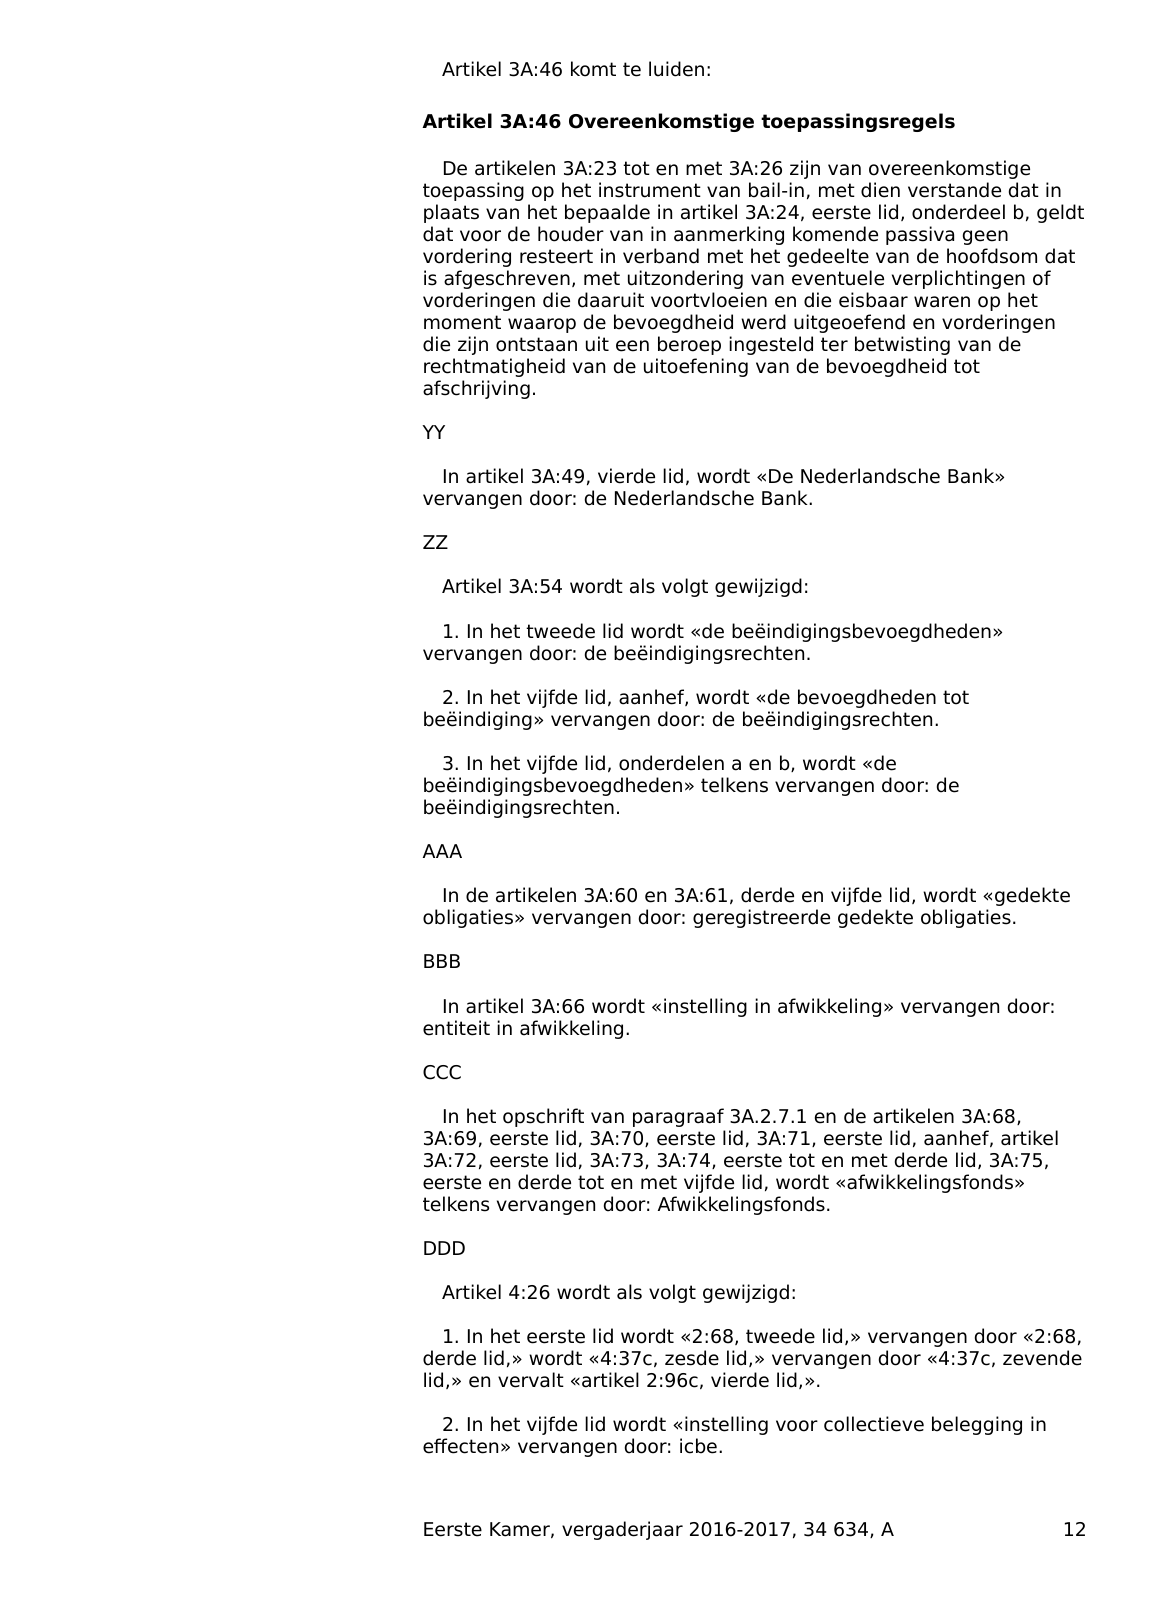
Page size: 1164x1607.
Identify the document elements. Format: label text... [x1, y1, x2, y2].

text In de artikelen 3A:60 en 3A:61, derde en vijfde lid, wordt «gedekte obligaties» vervangen door: geregistreerde gedekte obligaties. [422, 885, 1087, 929]
text 3. In het vijfde lid, onderdelen a en b, wordt «de beëindigingsbevoegdheden» telkens vervangen door: de beëindigingsrechten. [422, 753, 1087, 819]
text DDD [422, 1238, 1087, 1260]
text ZZ [422, 532, 1087, 554]
text Artikel 3A:54 wordt als volgt gewijzigd: [422, 576, 1087, 598]
text In artikel 3A:66 wordt «instelling in afwikkeling» vervangen door: entiteit in afwikkeling. [422, 996, 1087, 1039]
text Artikel 4:26 wordt als volgt gewijzigd: [422, 1282, 1087, 1304]
text YY [422, 422, 1087, 444]
text Artikel 3A:46 komt te luiden: [422, 59, 1087, 81]
text 2. In het vijfde lid, aanhef, wordt «de bevoegdheden tot beëindiging» vervangen door: de beëindigingsrechten. [422, 687, 1087, 731]
text 2. In het vijfde lid wordt «instelling voor collectieve belegging in effecten» vervangen door: icbe. [422, 1414, 1087, 1458]
text In artikel 3A:49, vierde lid, wordt «De Nederlandsche Bank» vervangen door: de Nederlandsche Bank. [422, 466, 1087, 510]
text 1. In het tweede lid wordt «de beëindigingsbevoegdheden» vervangen door: de beëindigingsrechten. [422, 621, 1087, 664]
text De artikelen 3A:23 tot en met 3A:26 zijn van overeenkomstige toepassing op het instrument van bail-in, met dien verstande dat in plaats van het bepaalde in artikel 3A:24, eerste lid, onderdeel b, geldt dat voor de houder van in aanmerking komende passiva geen vordering resteert in verband met het gedeelte van de hoofdsom dat is afgeschreven, met uitzondering van eventuele verplichtingen of vorderingen die daaruit voortvloeien en die eisbaar waren op het moment waarop de bevoegdheid werd uitgeoefend en vorderingen die zijn ontstaan uit een beroep ingesteld ter betwisting van de rechtmatigheid van de uitoefening van de bevoegdheid tot afschrijving. [422, 158, 1087, 400]
text In het opschrift van paragraaf 3A.2.7.1 en de artikelen 3A:68, 3A:69, eerste lid, 3A:70, eerste lid, 3A:71, eerste lid, aanhef, artikel 3A:72, eerste lid, 3A:73, 3A:74, eerste tot en met derde lid, 3A:75, eerste en derde tot en met vijfde lid, wordt «afwikkelingsfonds» telkens vervangen door: Afwikkelingsfonds. [422, 1106, 1087, 1216]
text BBB [422, 951, 1087, 973]
text AAA [422, 841, 1087, 863]
subtitle Artikel 3A:46 Overeenkomstige toepassingsregels [422, 111, 1087, 133]
text 1. In het eerste lid wordt «2:68, tweede lid,» vervangen door «2:68, derde lid,» wordt «4:37c, zesde lid,» vervangen door «4:37c, zevende lid,» en vervalt «artikel 2:96c, vierde lid,». [422, 1326, 1087, 1392]
text CCC [422, 1062, 1087, 1084]
